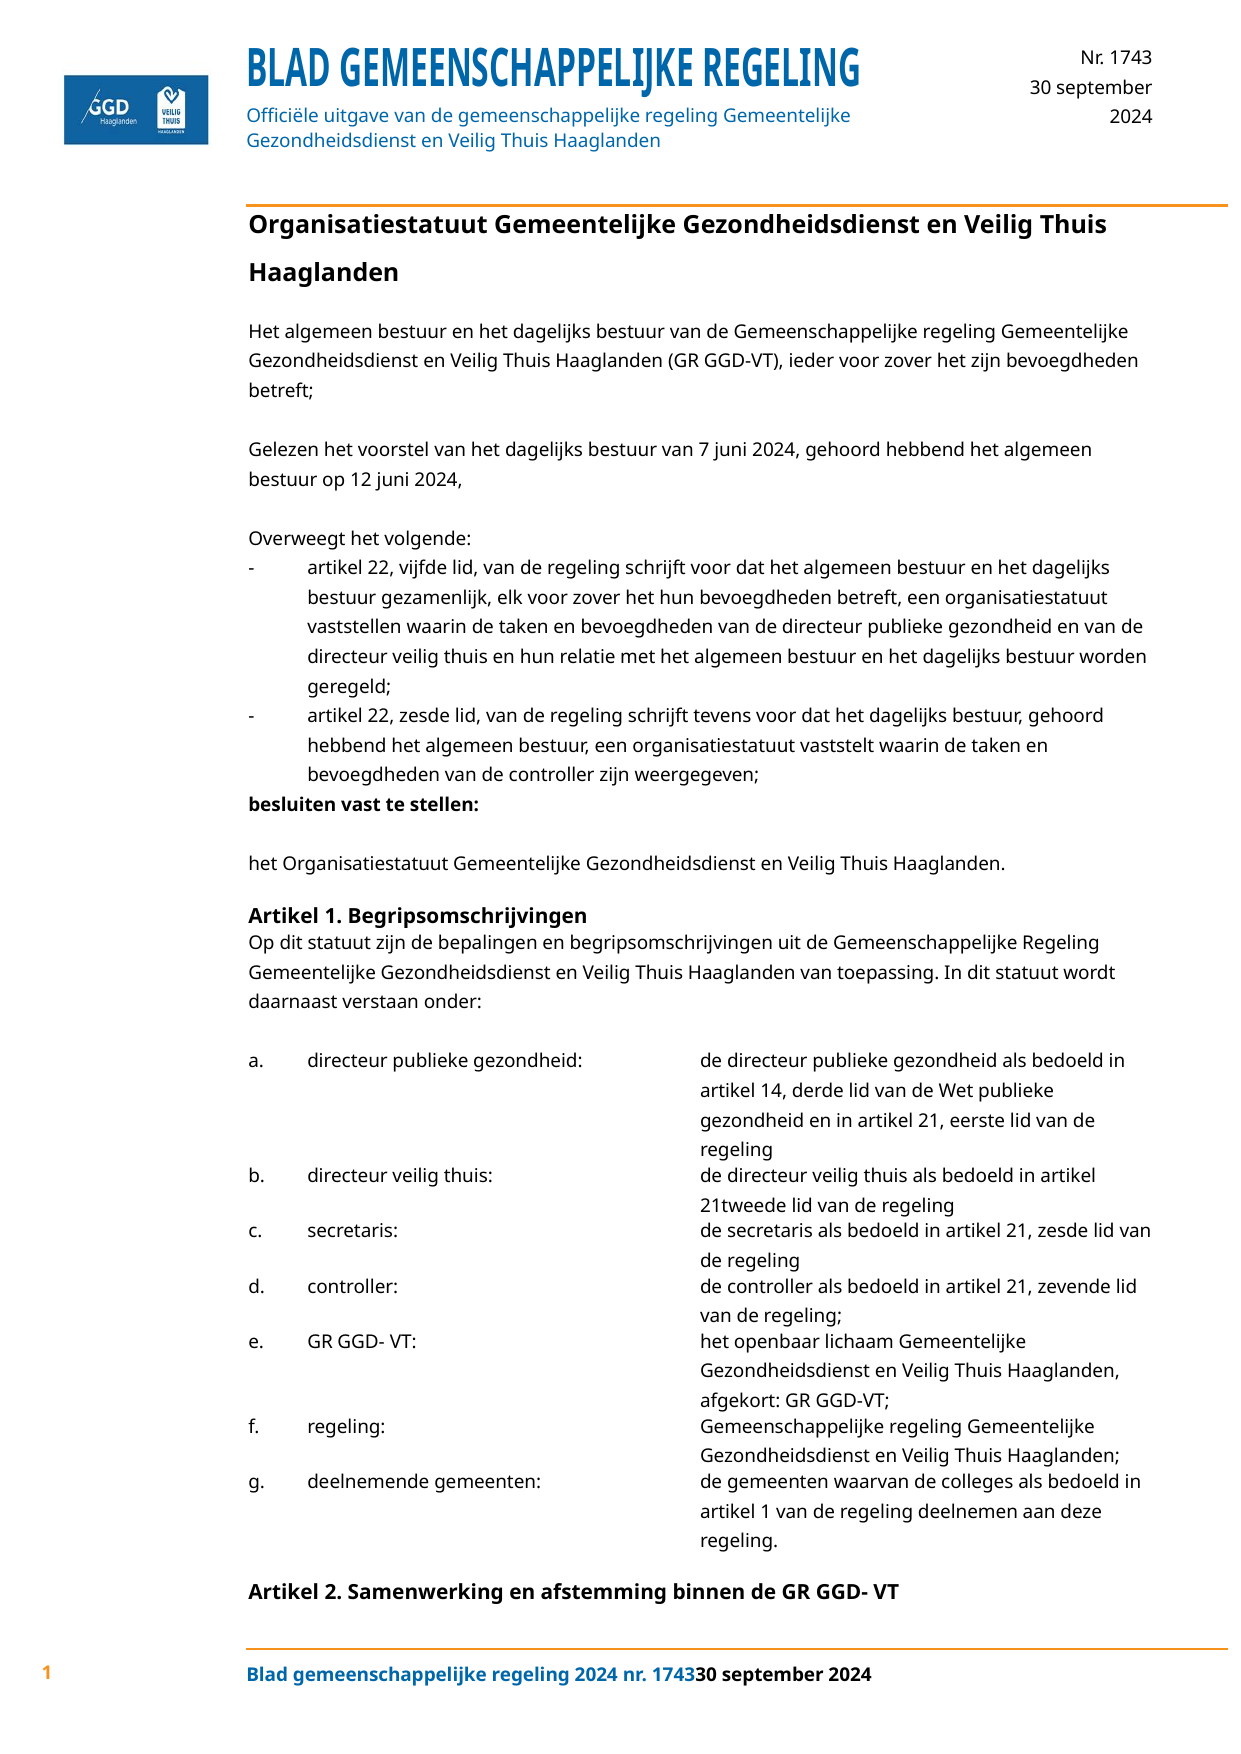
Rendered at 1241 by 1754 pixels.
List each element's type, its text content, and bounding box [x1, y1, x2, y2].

text het Organisatiestatuut Gemeentelijke Gezondheidsdienst en Veilig Thuis Haaglanden. [248, 850, 1152, 876]
text Het algemeen bestuur en het dagelijks bestuur van de Gemeenschappelijke regeling Gemeentelijke Gezondheidsdienst en Veilig Thuis Haaglanden (GR GGD-VT), ieder voor zover het zijn bevoegdheden betreft; [248, 318, 1152, 403]
table_cell directeur veilig thuis: [248, 1162, 700, 1217]
text Overweegt het volgende: [248, 525, 1152, 551]
table_cell de controller als bedoeld in artikel 21, zevende lid van de regeling; [700, 1273, 1152, 1328]
list artikel 22, zesde lid, van de regeling schrijft tevens voor dat het dagelijks bestuur, gehoord hebbend het algemeen bestuur, een organisatiestatuut vaststelt waarin de taken en bevoegdheden van de controller zijn weergegeven; [248, 702, 1152, 787]
list artikel 22, vijfde lid, van de regeling schrijft voor dat het algemeen bestuur en het dagelijks bestuur gezamenlijk, elk voor zover het hun bevoegdheden betreft, een organisatiestatuut vaststellen waarin de taken en bevoegdheden van de directeur publieke gezondheid en van de directeur veilig thuis en hun relatie met het algemeen bestuur en het dagelijks bestuur worden geregeld; [248, 554, 1152, 699]
text Artikel 2. Samenwerking en afstemming binnen de GR GGD- VT [248, 1577, 1152, 1606]
table_cell secretaris: [248, 1218, 700, 1273]
table_cell de directeur veilig thuis als bedoeld in artikel 21tweede lid van de regeling [700, 1162, 1152, 1217]
text Artikel 1. Begripsomschrijvingen [248, 901, 1152, 929]
text besluiten vast te stellen: [248, 791, 1152, 817]
table_cell de gemeenten waarvan de colleges als bedoeld in artikel 1 van de regeling deelnemen aan deze regeling. [700, 1468, 1152, 1553]
table_cell het openbaar lichaam Gemeentelijke Gezondheidsdienst en Veilig Thuis Haaglanden, afgekort: GR GGD-VT; [700, 1328, 1152, 1413]
table_cell GR GGD- VT: [248, 1328, 700, 1413]
text Organisatiestatuut Gemeentelijke Gezondheidsdienst en Veilig Thuis Haaglanden [248, 207, 1152, 288]
table_header directeur publieke gezondheid: [248, 1048, 700, 1162]
table_header de directeur publieke gezondheid als bedoeld in artikel 14, derde lid van de Wet publieke gezondheid en in artikel 21, eerste lid van de regeling [700, 1048, 1152, 1162]
table_cell de secretaris als bedoeld in artikel 21, zesde lid van de regeling [700, 1218, 1152, 1273]
picture [41, 47, 231, 172]
table_cell controller: [248, 1273, 700, 1328]
table_cell deelnemende gemeenten: [248, 1468, 700, 1553]
table_cell regeling: [248, 1413, 700, 1468]
text Op dit statuut zijn de bepalingen en begripsomschrijvingen uit de Gemeenschappelijke Regeling Gemeentelijke Gezondheidsdienst en Veilig Thuis Haaglanden van toepassing. In dit statuut wordt daarnaast verstaan onder: [248, 929, 1152, 1014]
table_cell Gemeenschappelijke regeling Gemeentelijke Gezondheidsdienst en Veilig Thuis Haaglanden; [700, 1413, 1152, 1468]
text Gelezen het voorstel van het dagelijks bestuur van 7 juni 2024, gehoord hebbend het algemeen bestuur op 12 juni 2024, [248, 436, 1152, 492]
